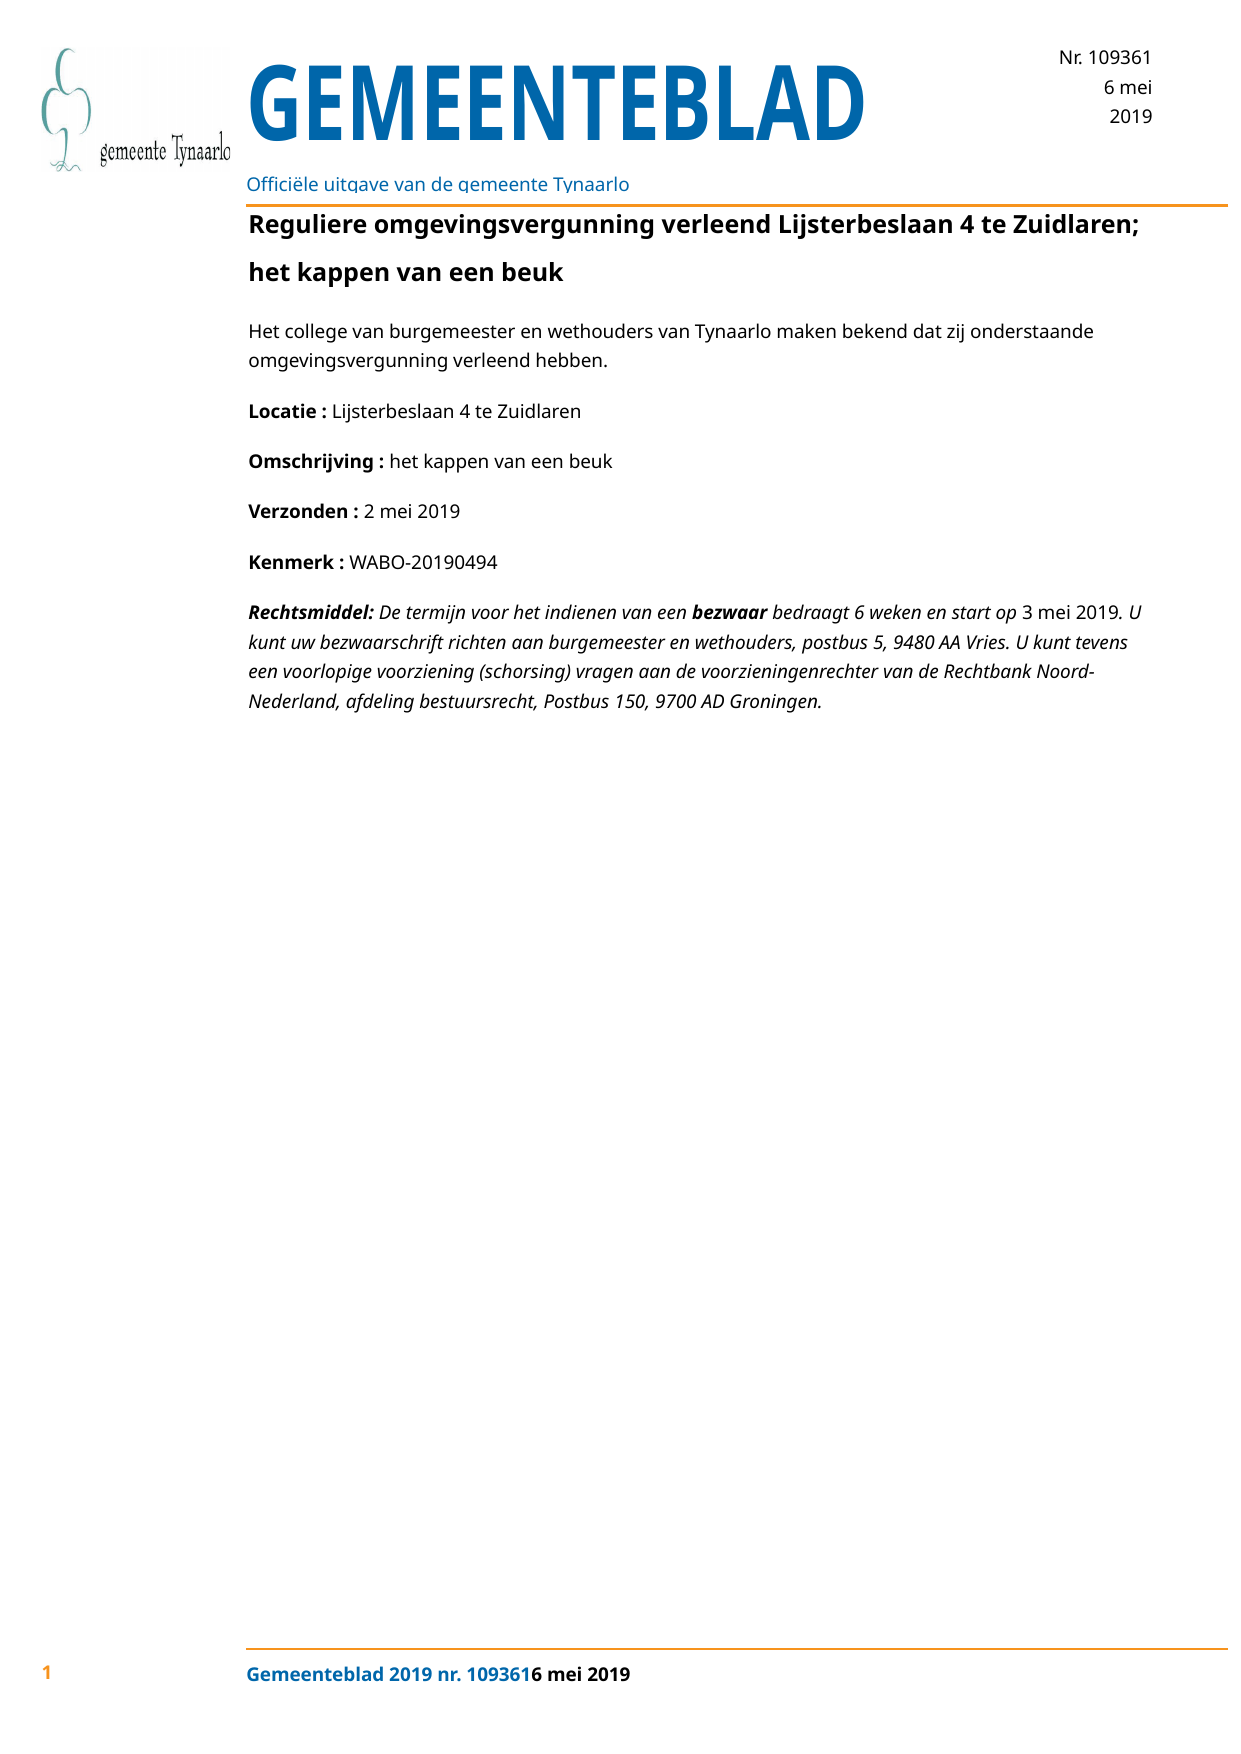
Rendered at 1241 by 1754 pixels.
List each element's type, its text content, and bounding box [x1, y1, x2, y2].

text Rechtsmiddel: De termijn voor het indienen van een bezwaar bedraagt 6 weken en start op 3 mei 2019. U kunt uw bezwaarschrift richten aan burgemeester en wethouders, postbus 5, 9480 AA Vries. U kunt tevens een voorlopige voorziening (schorsing) vragen aan de voorzieningenrechter van de Rechtbank Noord-Nederland, afdeling bestuursrecht, Postbus 150, 9700 AD Groningen. [248, 599, 1152, 714]
text Verzonden : 2 mei 2019 [248, 499, 1152, 524]
picture [41, 47, 231, 172]
text Locatie : Lijsterbeslaan 4 te Zuidlaren [248, 398, 1152, 424]
text Het college van burgemeester en wethouders van Tynaarlo maken bekend dat zij onderstaande omgevingsvergunning verleend hebben. [248, 318, 1152, 373]
text Reguliere omgevingsvergunning verleend Lijsterbeslaan 4 te Zuidlaren; het kappen van een beuk [248, 207, 1152, 288]
text Kenmerk : WABO-20190494 [248, 549, 1152, 575]
text Omschrijving : het kappen van een beuk [248, 448, 1152, 474]
